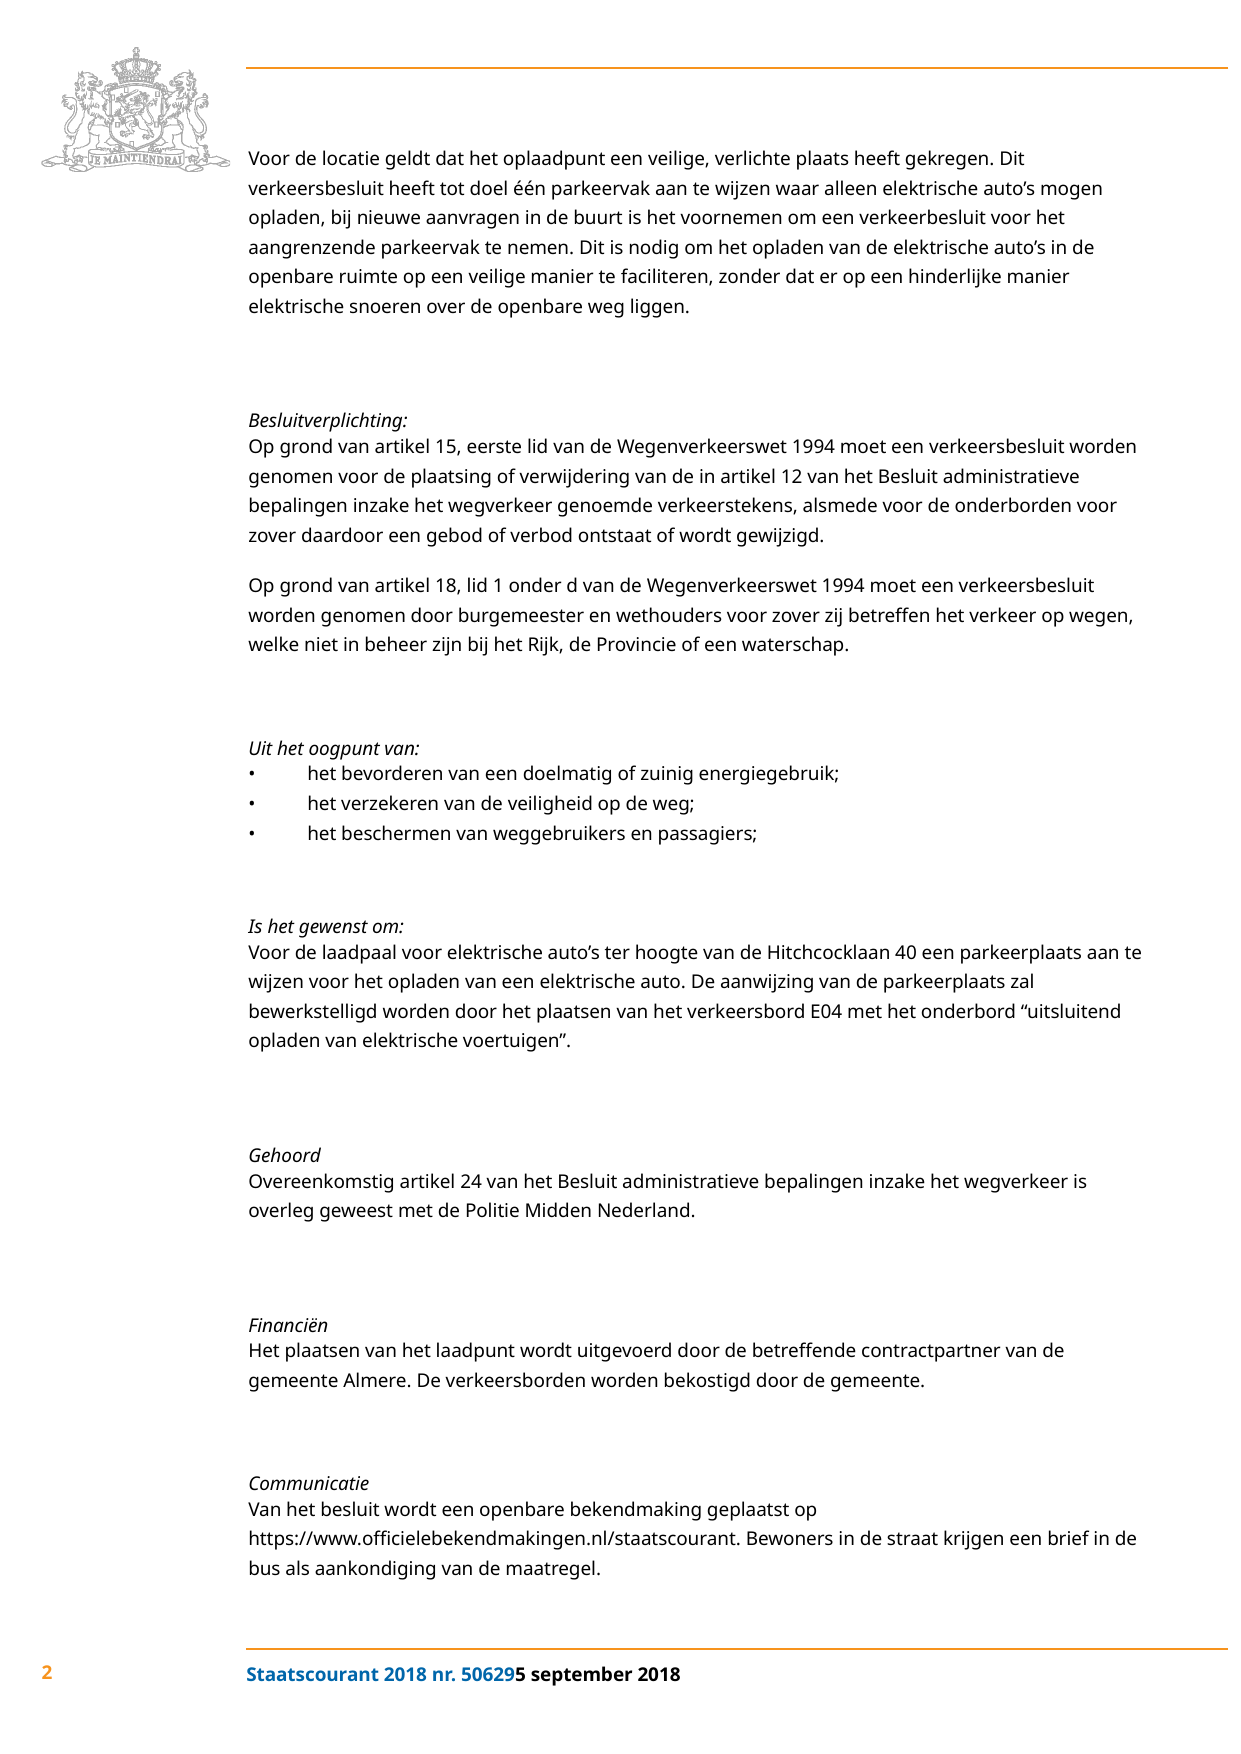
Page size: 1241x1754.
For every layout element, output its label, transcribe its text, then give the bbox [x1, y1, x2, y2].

text Voor de laadpaal voor elektrische auto’s ter hoogte van de Hitchcocklaan 40 een parkeerplaats aan te wijzen voor het opladen van een elektrische auto. De aanwijzing van de parkeerplaats zal bewerkstelligd worden door het plaatsen van het verkeersbord E04 met het onderbord “uitsluitend opladen van elektrische voertuigen”. [248, 939, 1152, 1053]
text Is het gewenst om: [248, 913, 1152, 939]
list het beschermen van weggebruikers en passagiers; [248, 820, 1152, 845]
list het verzekeren van de veiligheid op de weg; [248, 790, 1152, 816]
list het bevorderen van een doelmatig of zuinig energiegebruik; [248, 761, 1152, 786]
text Uit het oogpunt van: [248, 735, 1152, 761]
text Overeenkomstig artikel 24 van het Besluit administratieve bepalingen inzake het wegverkeer is overleg geweest met de Politie Midden Nederland. [248, 1168, 1152, 1223]
picture [41, 47, 231, 172]
text Van het besluit wordt een openbare bekendmaking geplaatst op https://www.officielebekendmakingen.nl/staatscourant. Bewoners in de straat krijgen een brief in de bus als aankondiging van de maatregel. [248, 1496, 1152, 1581]
text Op grond van artikel 18, lid 1 onder d van de Wegenverkeerswet 1994 moet een verkeersbesluit worden genomen door burgemeester en wethouders voor zover zij betreffen het verkeer op wegen, welke niet in beheer zijn bij het Rijk, de Provincie of een waterschap. [248, 572, 1152, 657]
text Voor de locatie geldt dat het oplaadpunt een veilige, verlichte plaats heeft gekregen. Dit verkeersbesluit heeft tot doel één parkeervak aan te wijzen waar alleen elektrische auto’s mogen opladen, bij nieuwe aanvragen in de buurt is het voornemen om een verkeerbesluit voor het aangrenzende parkeervak te nemen. Dit is nodig om het opladen van de elektrische auto’s in de openbare ruimte op een veilige manier te faciliteren, zonder dat er op een hinderlijke manier elektrische snoeren over de openbare weg liggen. [248, 145, 1152, 319]
text Op grond van artikel 15, eerste lid van de Wegenverkeerswet 1994 moet een verkeersbesluit worden genomen voor de plaatsing of verwijdering van de in artikel 12 van het Besluit administratieve bepalingen inzake het wegverkeer genoemde verkeerstekens, alsmede voor de onderborden voor zover daardoor een gebod of verbod ontstaat of wordt gewijzigd. [248, 433, 1152, 548]
text Gehoord [248, 1142, 1152, 1168]
text Communicatie [248, 1470, 1152, 1496]
text Het plaatsen van het laadpunt wordt uitgevoerd door de betreffende contractpartner van de gemeente Almere. De verkeersborden worden bekostigd door de gemeente. [248, 1337, 1152, 1393]
text Financiën [248, 1312, 1152, 1337]
text Besluitverplichting: [248, 407, 1152, 433]
